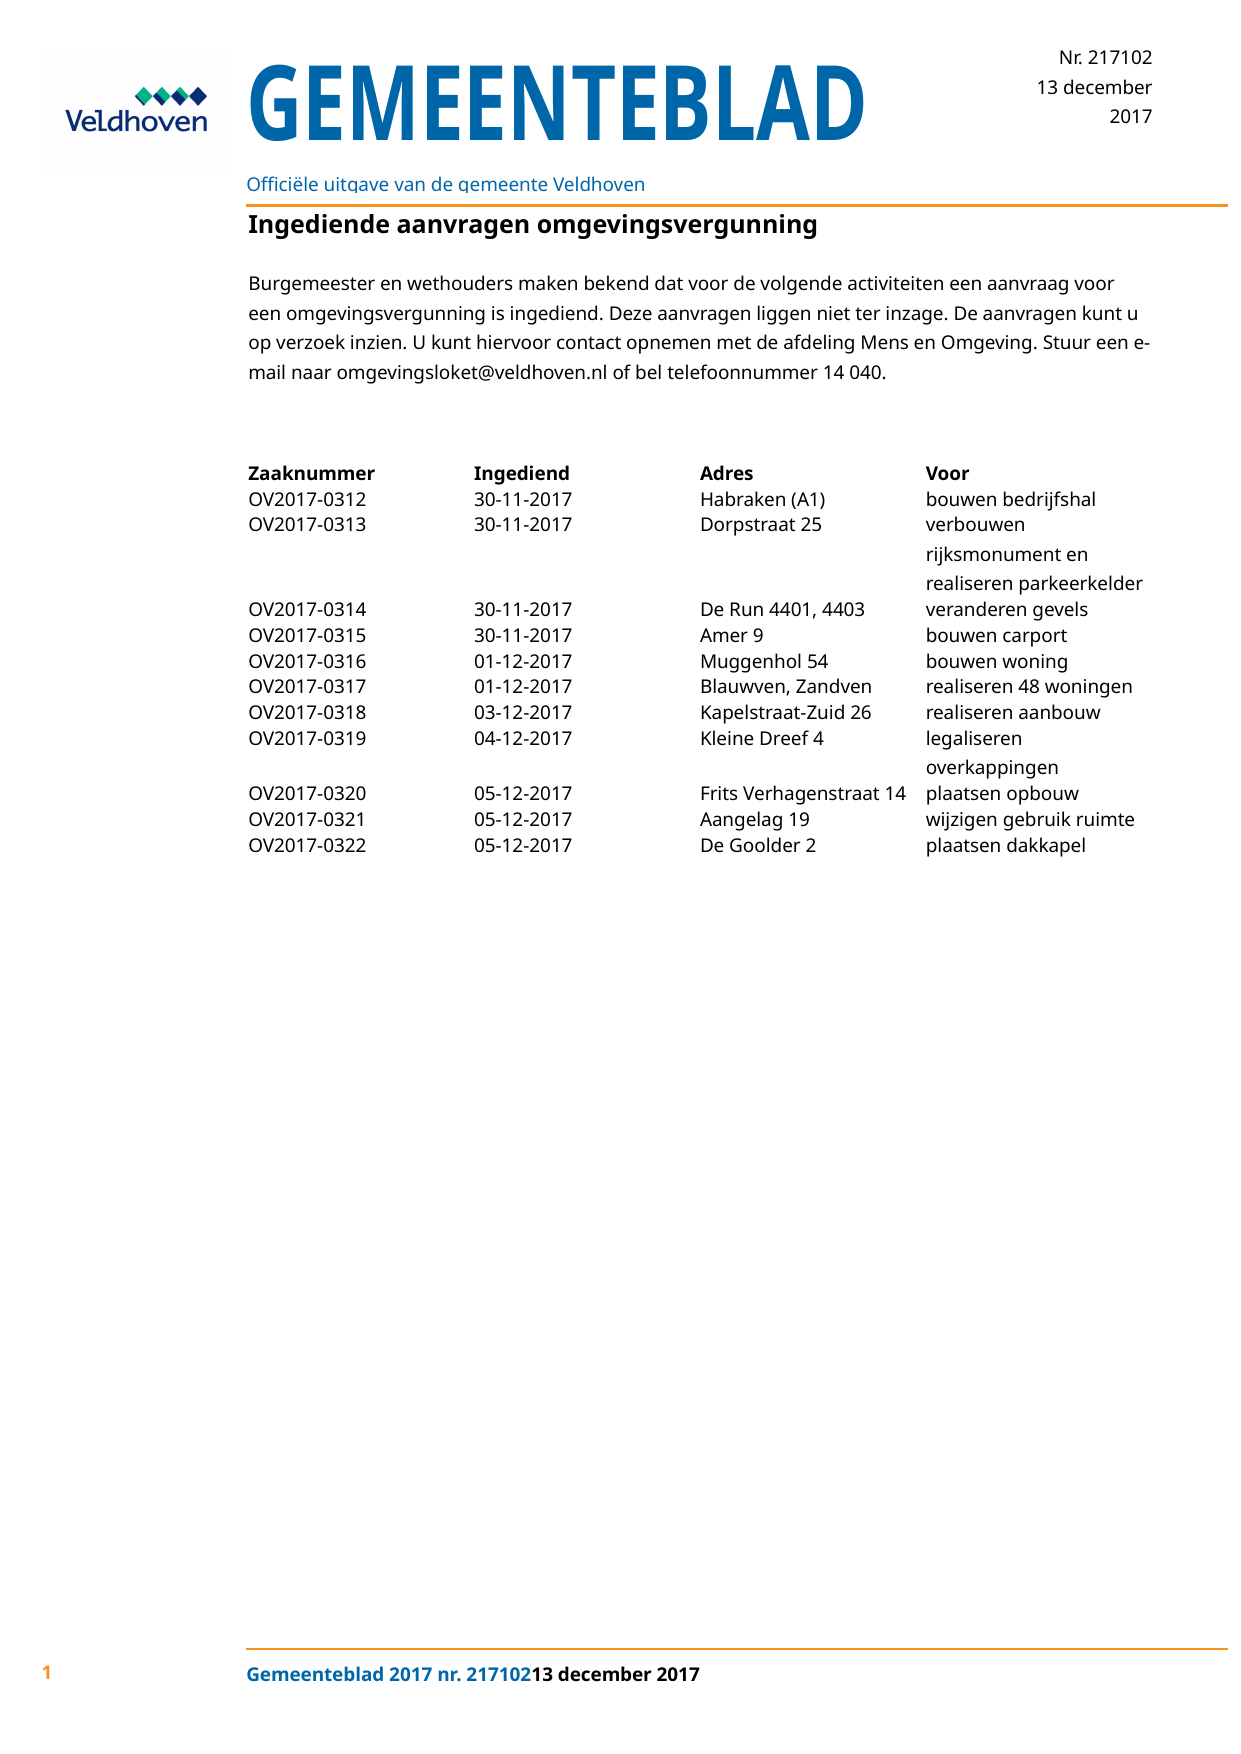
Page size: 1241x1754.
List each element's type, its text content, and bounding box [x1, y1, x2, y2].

table_cell bouwen woning [926, 648, 1152, 673]
table_cell Aangelag 19 [700, 806, 926, 832]
table_cell Frits Verhagenstraat 14 [700, 780, 926, 806]
table_cell OV2017-0322 [248, 832, 474, 857]
table_header Adres [700, 460, 926, 486]
text Burgemeester en wethouders maken bekend dat voor de volgende activiteiten een aanvraag voor een omgevingsvergunning is ingediend. Deze aanvragen liggen niet ter inzage. De aanvragen kunt u op verzoek inzien. U kunt hiervoor contact opnemen met de afdeling Mens en Omgeving. Stuur een e-mail naar omgevingsloket@veldhoven.nl of bel telefoonnummer 14 040. [248, 270, 1152, 385]
table_cell OV2017-0314 [248, 596, 474, 622]
table_cell bouwen carport [926, 622, 1152, 648]
table_cell OV2017-0319 [248, 725, 474, 780]
table_cell 03-12-2017 [474, 699, 700, 725]
table_cell Muggenhol 54 [700, 648, 926, 673]
table_cell 05-12-2017 [474, 806, 700, 832]
table_cell Kapelstraat-Zuid 26 [700, 699, 926, 725]
table_cell plaatsen opbouw [926, 780, 1152, 806]
table_cell OV2017-0316 [248, 648, 474, 673]
table_cell wijzigen gebruik ruimte [926, 806, 1152, 832]
table_cell 30-11-2017 [474, 511, 700, 596]
table_cell 01-12-2017 [474, 674, 700, 699]
table_cell OV2017-0318 [248, 699, 474, 725]
table_cell 05-12-2017 [474, 780, 700, 806]
table_cell De Run 4401, 4403 [700, 596, 926, 622]
table_cell realiseren 48 woningen [926, 674, 1152, 699]
table_cell OV2017-0315 [248, 622, 474, 648]
table_header Voor [926, 460, 1152, 486]
table_cell OV2017-0313 [248, 511, 474, 596]
table_cell bouwen bedrijfshal [926, 486, 1152, 511]
table_cell 05-12-2017 [474, 832, 700, 857]
table_cell De Goolder 2 [700, 832, 926, 857]
table_cell realiseren aanbouw [926, 699, 1152, 725]
table_cell Habraken (A1) [700, 486, 926, 511]
table_cell Kleine Dreef 4 [700, 725, 926, 780]
table_cell OV2017-0320 [248, 780, 474, 806]
text Ingediende aanvragen omgevingsvergunning [248, 207, 1152, 241]
table_cell Amer 9 [700, 622, 926, 648]
table_cell 30-11-2017 [474, 622, 700, 648]
table_cell OV2017-0312 [248, 486, 474, 511]
table_cell verbouwen rijksmonument en realiseren parkeerkelder [926, 511, 1152, 596]
table_cell OV2017-0317 [248, 674, 474, 699]
table_cell OV2017-0321 [248, 806, 474, 832]
table_cell 30-11-2017 [474, 596, 700, 622]
picture [41, 47, 231, 172]
table_cell 04-12-2017 [474, 725, 700, 780]
table_header Zaaknummer [248, 460, 474, 486]
table_cell legaliseren overkappingen [926, 725, 1152, 780]
table_header Ingediend [474, 460, 700, 486]
table_cell plaatsen dakkapel [926, 832, 1152, 857]
table_cell 01-12-2017 [474, 648, 700, 673]
table_cell Dorpstraat 25 [700, 511, 926, 596]
table_cell veranderen gevels [926, 596, 1152, 622]
table_cell Blauwven, Zandven [700, 674, 926, 699]
table_cell 30-11-2017 [474, 486, 700, 511]
